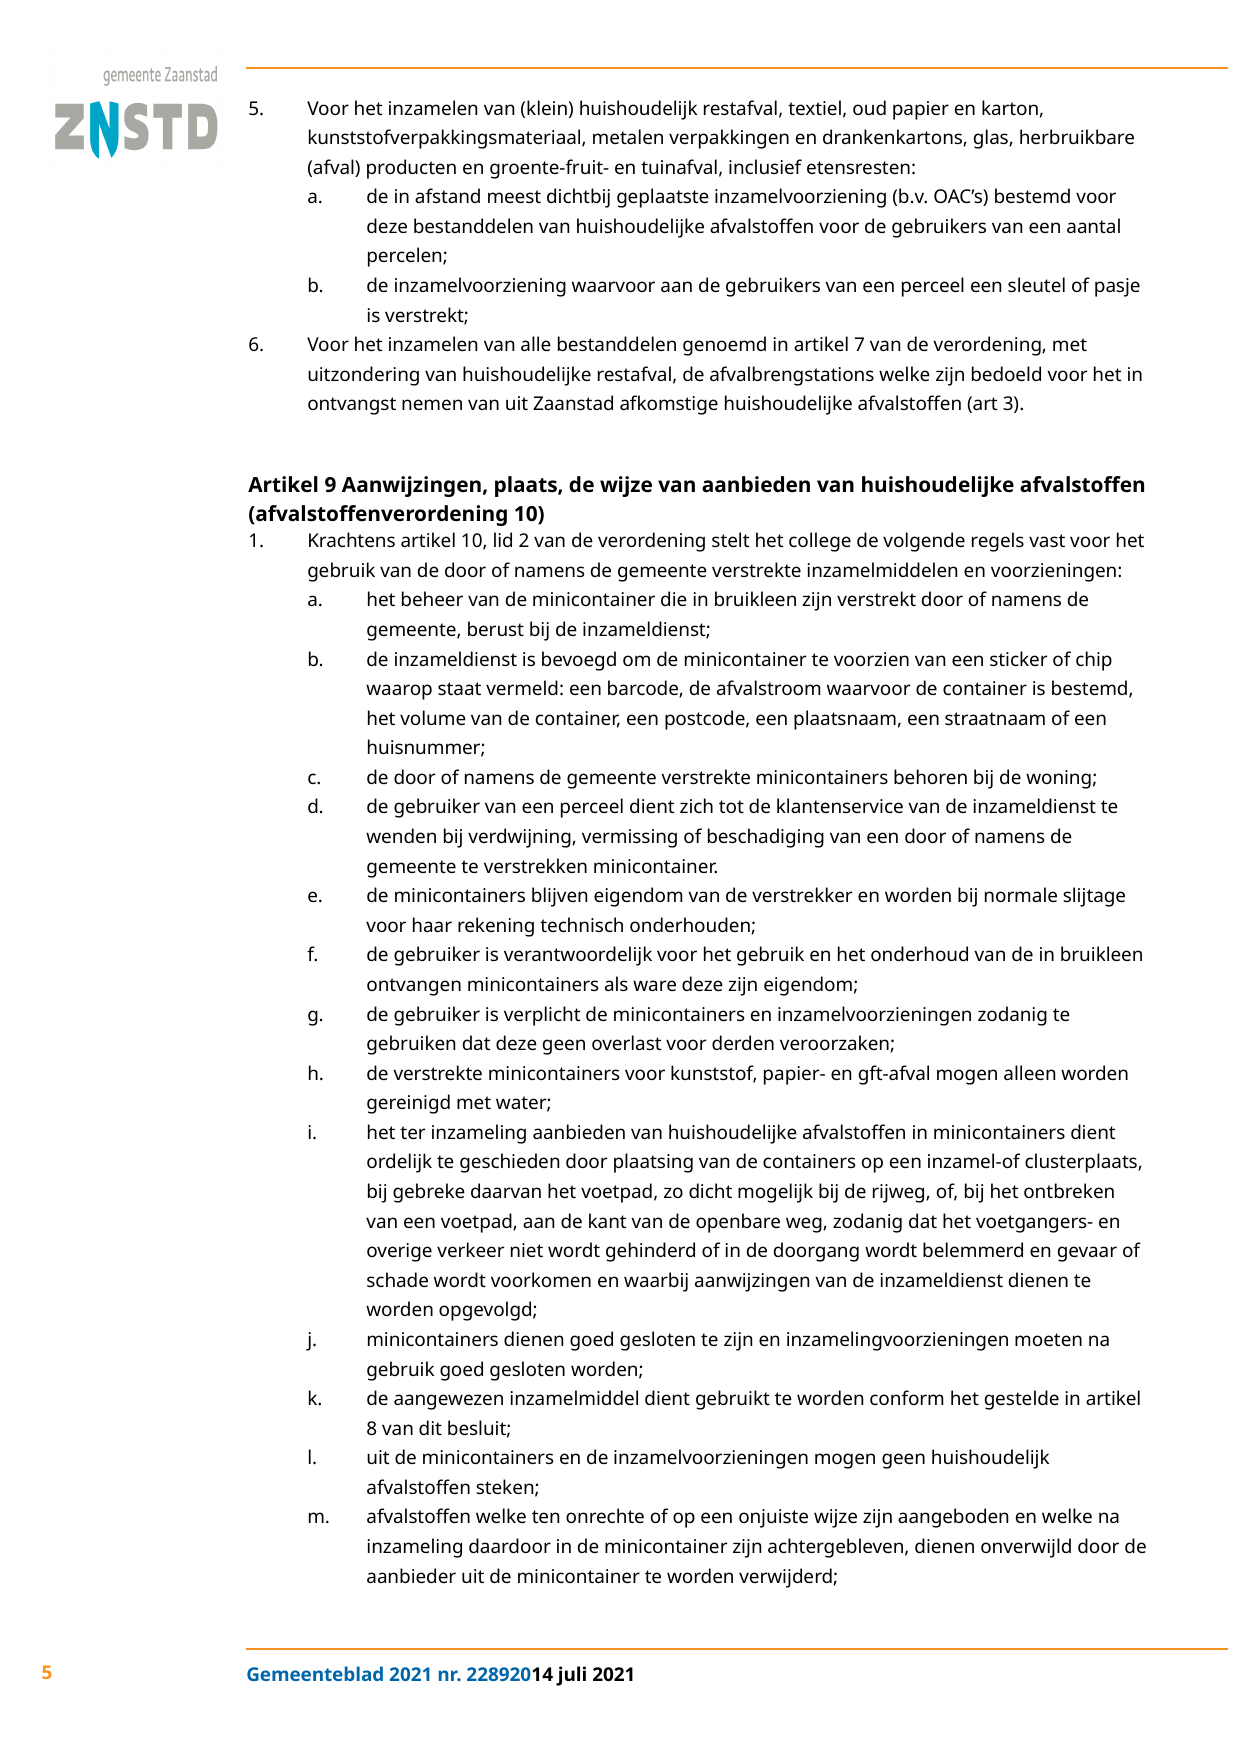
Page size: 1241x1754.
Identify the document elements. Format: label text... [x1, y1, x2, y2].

list de gebruiker van een perceel dient zich tot de klantenservice van de inzameldienst te wenden bij verdwijning, vermissing of beschadiging van een door of namens de gemeente te verstrekken minicontainer. [307, 794, 1152, 879]
list de door of namens de gemeente verstrekte minicontainers behoren bij de woning; [307, 764, 1152, 790]
list de gebruiker is verantwoordelijk voor het gebruik en het onderhoud van de in bruikleen ontvangen minicontainers als ware deze zijn eigendom; [307, 942, 1152, 997]
list de inzamelvoorziening waarvoor aan de gebruikers van een perceel een sleutel of pasje is verstrekt; [307, 272, 1152, 328]
list Krachtens artikel 10, lid 2 van de verordening stelt het college de volgende regels vast voor het gebruik van de door of namens de gemeente verstrekte inzamelmiddelen en voorzieningen: [248, 527, 1152, 583]
list de in afstand meest dichtbij geplaatste inzamelvoorziening (b.v. OAC’s) bestemd voor deze bestanddelen van huishoudelijke afvalstoffen voor de gebruikers van een aantal percelen; [307, 183, 1152, 268]
list het ter inzameling aanbieden van huishoudelijke afvalstoffen in minicontainers dient ordelijk te geschieden door plaatsing van de containers op een inzamel-of clusterplaats, bij gebreke daarvan het voetpad, zo dicht mogelijk bij de rijweg, of, bij het ontbreken van een voetpad, aan de kant van de openbare weg, zodanig dat het voetgangers- en overige verkeer niet wordt gehinderd of in de doorgang wordt belemmerd en gevaar of schade wordt voorkomen en waarbij aanwijzingen van de inzameldienst dienen te worden opgevolgd; [307, 1119, 1152, 1322]
list uit de minicontainers en de inzamelvoorzieningen mogen geen huishoudelijk afvalstoffen steken; [307, 1444, 1152, 1500]
list de inzameldienst is bevoegd om de minicontainer te voorzien van een sticker of chip waarop staat vermeld: een barcode, de afvalstroom waarvoor de container is bestemd, het volume van de container, een postcode, een plaatsnaam, een straatnaam of een huisnummer; [307, 646, 1152, 760]
list het beheer van de minicontainer die in bruikleen zijn verstrekt door of namens de gemeente, berust bij de inzameldienst; [307, 587, 1152, 642]
list afvalstoffen welke ten onrechte of op een onjuiste wijze zijn aangeboden en welke na inzameling daardoor in de minicontainer zijn achtergebleven, dienen onverwijld door de aanbieder uit de minicontainer te worden verwijderd; [307, 1504, 1152, 1589]
list de gebruiker is verplicht de minicontainers en inzamelvoorzieningen zodanig te gebruiken dat deze geen overlast voor derden veroorzaken; [307, 1001, 1152, 1056]
list minicontainers dienen goed gesloten te zijn en inzamelingvoorzieningen moeten na gebruik goed gesloten worden; [307, 1326, 1152, 1382]
picture [41, 47, 231, 172]
list Voor het inzamelen van alle bestanddelen genoemd in artikel 7 van de verordening, met uitzondering van huishoudelijke restafval, de afvalbrengstations welke zijn bedoeld voor het in ontvangst nemen van uit Zaanstad afkomstige huishoudelijke afvalstoffen (art 3). [248, 331, 1152, 416]
list de aangewezen inzamelmiddel dient gebruikt te worden conform het gestelde in artikel 8 van dit besluit; [307, 1385, 1152, 1441]
list Voor het inzamelen van (klein) huishoudelijk restafval, textiel, oud papier en karton, kunststofverpakkingsmateriaal, metalen verpakkingen en drankenkartons, glas, herbruikbare (afval) producten en groente-fruit- en tuinafval, inclusief etensresten: [248, 95, 1152, 180]
list de minicontainers blijven eigendom van de verstrekker en worden bij normale slijtage voor haar rekening technisch onderhouden; [307, 882, 1152, 938]
list de verstrekte minicontainers voor kunststof, papier- en gft-afval mogen alleen worden gereinigd met water; [307, 1060, 1152, 1115]
text Artikel 9 Aanwijzingen, plaats, de wijze van aanbieden van huishoudelijke afvalstoffen (afvalstoffenverordening 10) [248, 471, 1152, 527]
